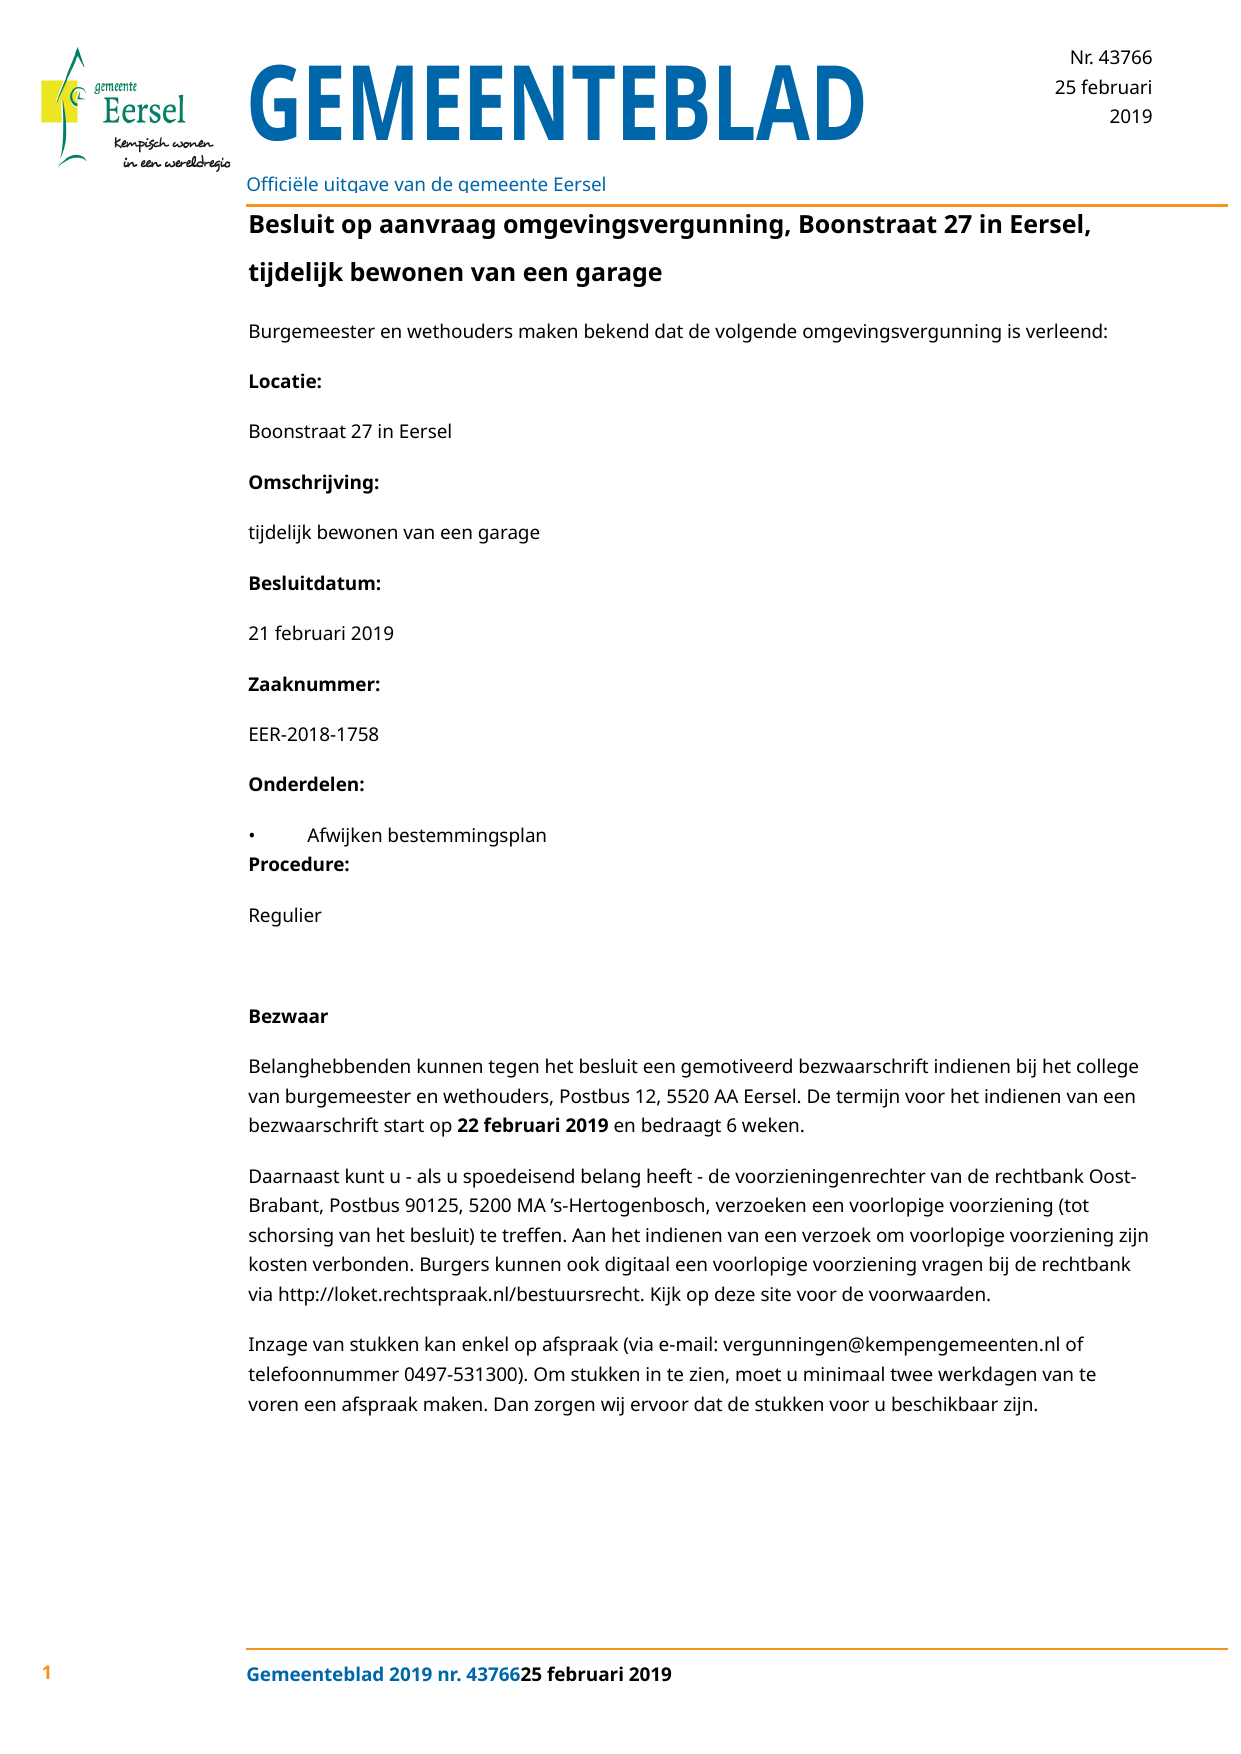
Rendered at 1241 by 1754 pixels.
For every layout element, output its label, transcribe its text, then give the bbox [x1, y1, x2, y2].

text Zaaknummer: [248, 671, 1152, 697]
text Besluitdatum: [248, 570, 1152, 596]
text Daarnaast kunt u - als u spoedeisend belang heeft - de voorzieningenrechter van de rechtbank Oost-Brabant, Postbus 90125, 5200 MA ’s-Hertogenbosch, verzoeken een voorlopige voorziening (tot schorsing van het besluit) te treffen. Aan het indienen van een verzoek om voorlopige voorziening zijn kosten verbonden. Burgers kunnen ook digitaal een voorlopige voorziening vragen bij de rechtbank via http://loket.rechtspraak.nl/bestuursrecht. Kijk op deze site voor de voorwaarden. [248, 1163, 1152, 1307]
text 21 februari 2019 [248, 620, 1152, 646]
text Omschrijving: [248, 469, 1152, 495]
picture [41, 47, 231, 172]
text Procedure: [248, 852, 1152, 877]
text Onderdelen: [248, 772, 1152, 797]
list Afwijken bestemmingsplan [248, 822, 1152, 848]
text tijdelijk bewonen van een garage [248, 519, 1152, 545]
text Inzage van stukken kan enkel op afspraak (via e-mail: vergunningen@kempengemeenten.nl of telefoonnummer 0497-531300). Om stukken in te zien, moet u minimaal twee werkdagen van te voren een afspraak maken. Dan zorgen wij ervoor dat de stukken voor u beschikbaar zijn. [248, 1332, 1152, 1417]
text EER-2018-1758 [248, 721, 1152, 747]
text Besluit op aanvraag omgevingsvergunning, Boonstraat 27 in Eersel, tijdelijk bewonen van een garage [248, 207, 1152, 288]
text Boonstraat 27 in Eersel [248, 419, 1152, 444]
text Burgemeester en wethouders maken bekend dat de volgende omgevingsvergunning is verleend: [248, 318, 1152, 344]
text Locatie: [248, 368, 1152, 394]
text Regulier [248, 902, 1152, 928]
text Belanghebbenden kunnen tegen het besluit een gemotiveerd bezwaarschrift indienen bij het college van burgemeester en wethouders, Postbus 12, 5520 AA Eersel. De termijn voor het indienen van een bezwaarschrift start op 22 februari 2019 en bedraagt 6 weken. [248, 1053, 1152, 1138]
text Bezwaar [248, 1003, 1152, 1029]
